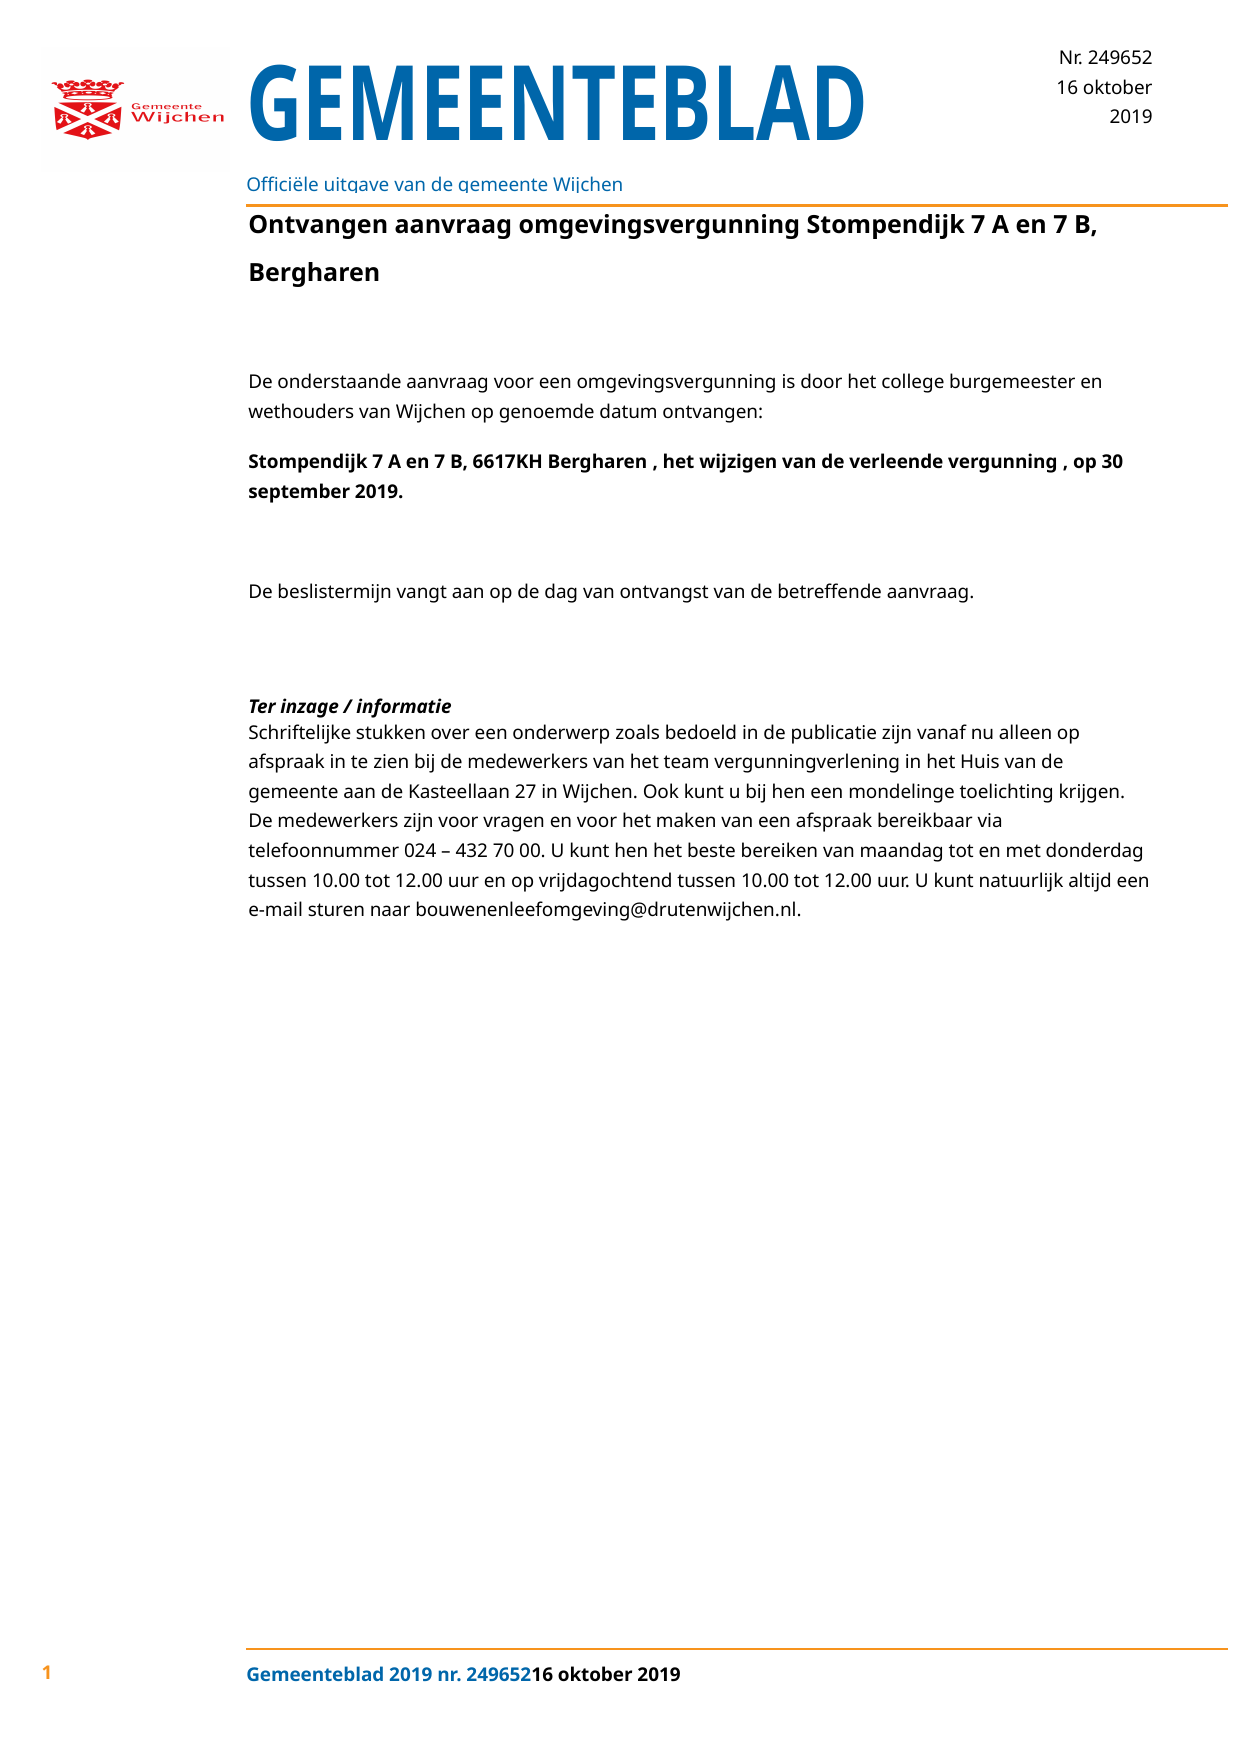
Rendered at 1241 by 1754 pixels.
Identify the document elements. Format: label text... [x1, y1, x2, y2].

text Ontvangen aanvraag omgevingsvergunning Stompendijk 7 A en 7 B, Bergharen [248, 207, 1152, 288]
text Stompendijk 7 A en 7 B, 6617KH Bergharen , het wijzigen van de verleende vergunning , op 30 september 2019. [248, 448, 1152, 504]
picture [41, 47, 231, 172]
text De beslistermijn vangt aan op de dag van ontvangst van de betreffende aanvraag. [248, 579, 1152, 604]
text Schriftelijke stukken over een onderwerp zoals bedoeld in de publicatie zijn vanaf nu alleen op afspraak in te zien bij de medewerkers van het team vergunningverlening in het Huis van de gemeente aan de Kasteellaan 27 in Wijchen. Ook kunt u bij hen een mondelinge toelichting krijgen. De medewerkers zijn voor vragen en voor het maken van een afspraak bereikbaar via telefoonnummer 024 – 432 70 00. U kunt hen het beste bereiken van maandag tot en met donderdag tussen 10.00 tot 12.00 uur en op vrijdagochtend tussen 10.00 tot 12.00 uur. U kunt natuurlijk altijd een e-mail sturen naar bouwenenleefomgeving@drutenwijchen.nl. [248, 719, 1152, 922]
text Ter inzage / informatie [248, 693, 1152, 719]
text De onderstaande aanvraag voor een omgevingsvergunning is door het college burgemeester en wethouders van Wijchen op genoemde datum ontvangen: [248, 368, 1152, 424]
